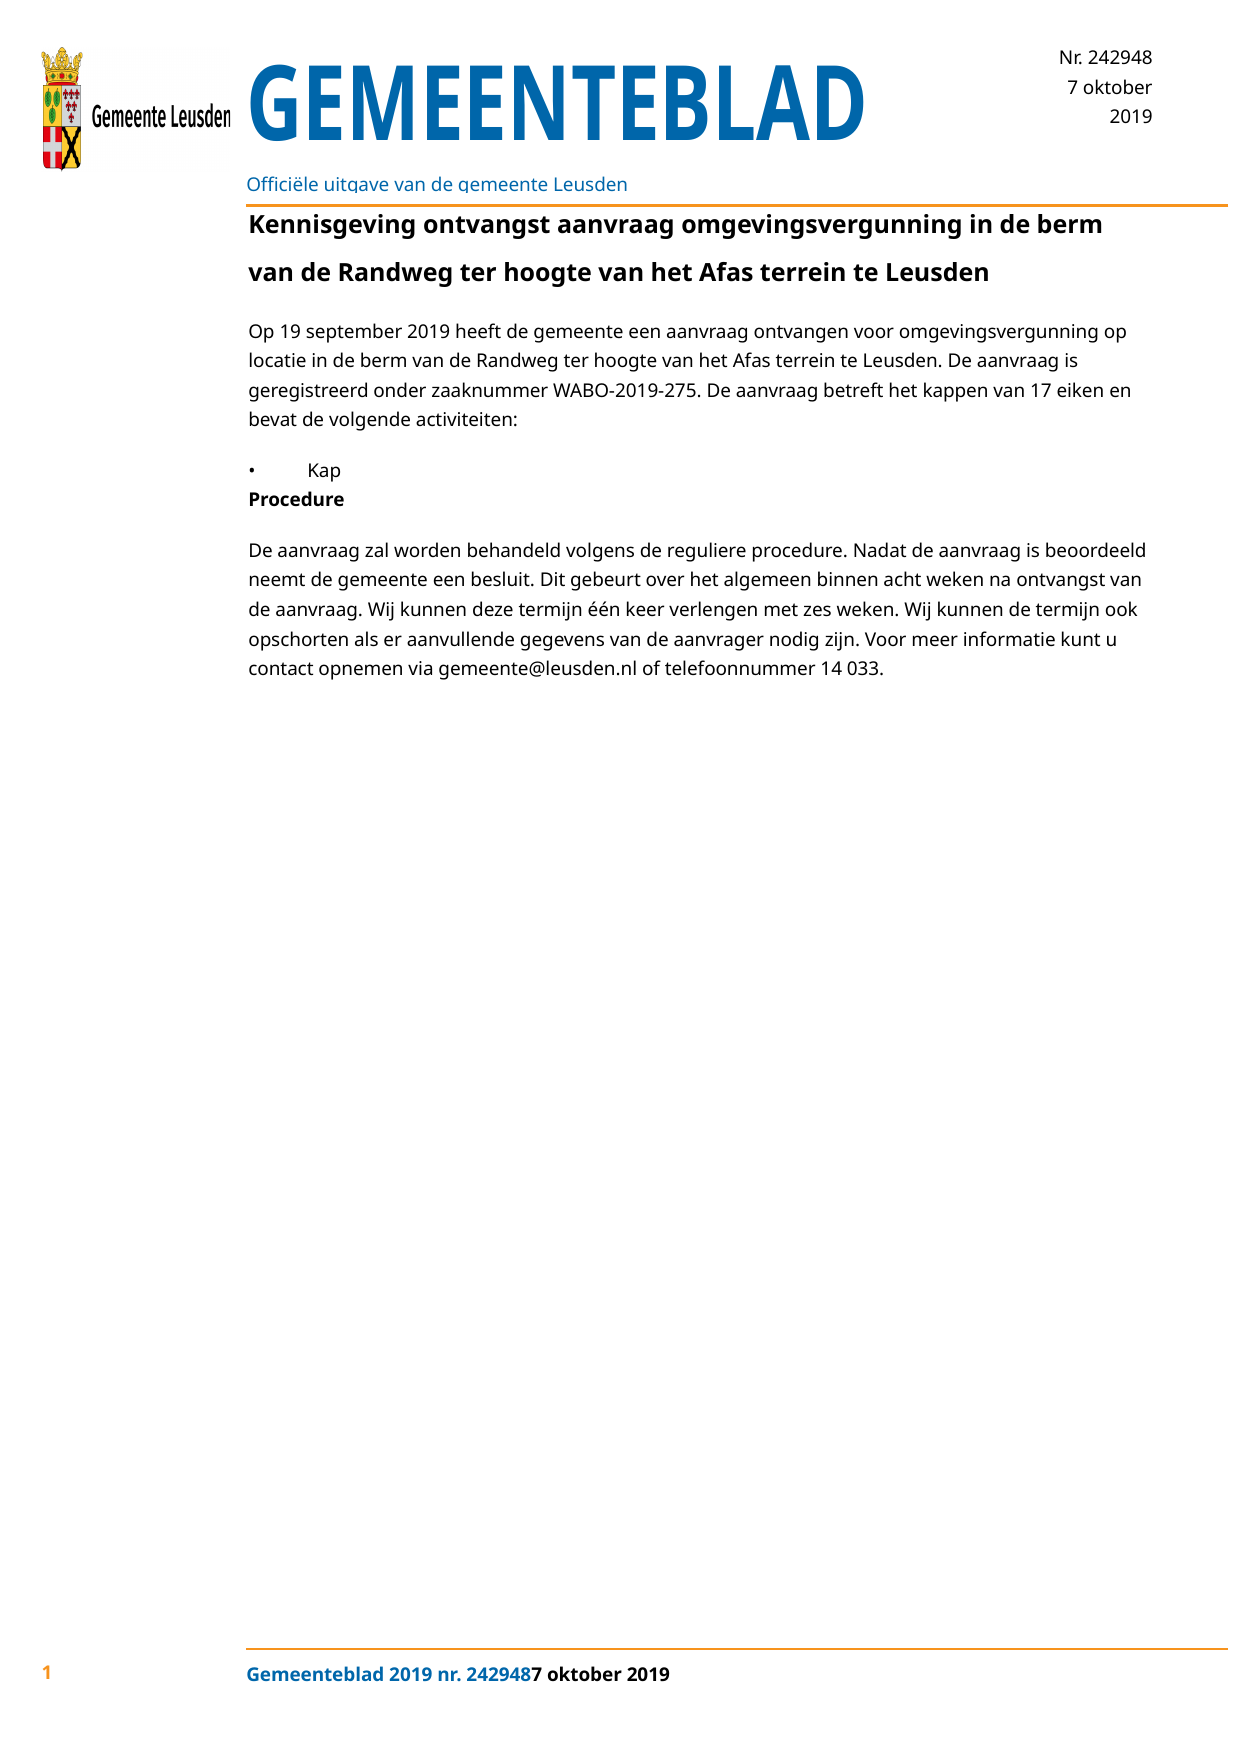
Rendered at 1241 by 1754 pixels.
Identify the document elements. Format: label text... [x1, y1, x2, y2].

text Op 19 september 2019 heeft de gemeente een aanvraag ontvangen voor omgevingsvergunning op locatie in de berm van de Randweg ter hoogte van het Afas terrein te Leusden. De aanvraag is geregistreerd onder zaaknummer WABO-2019-275. De aanvraag betreft het kappen van 17 eiken en bevat de volgende activiteiten: [248, 318, 1152, 432]
text Procedure [248, 487, 1152, 512]
text Kennisgeving ontvangst aanvraag omgevingsvergunning in de berm van de Randweg ter hoogte van het Afas terrein te Leusden [248, 207, 1152, 288]
list Kap [248, 457, 1152, 483]
text De aanvraag zal worden behandeld volgens de reguliere procedure. Nadat de aanvraag is beoordeeld neemt de gemeente een besluit. Dit gebeurt over het algemeen binnen acht weken na ontvangst van de aanvraag. Wij kunnen deze termijn één keer verlengen met zes weken. Wij kunnen de termijn ook opschorten als er aanvullende gegevens van de aanvrager nodig zijn. Voor meer informatie kunt u contact opnemen via gemeente@leusden.nl of telefoonnummer 14 033. [248, 537, 1152, 681]
picture [41, 47, 231, 172]
